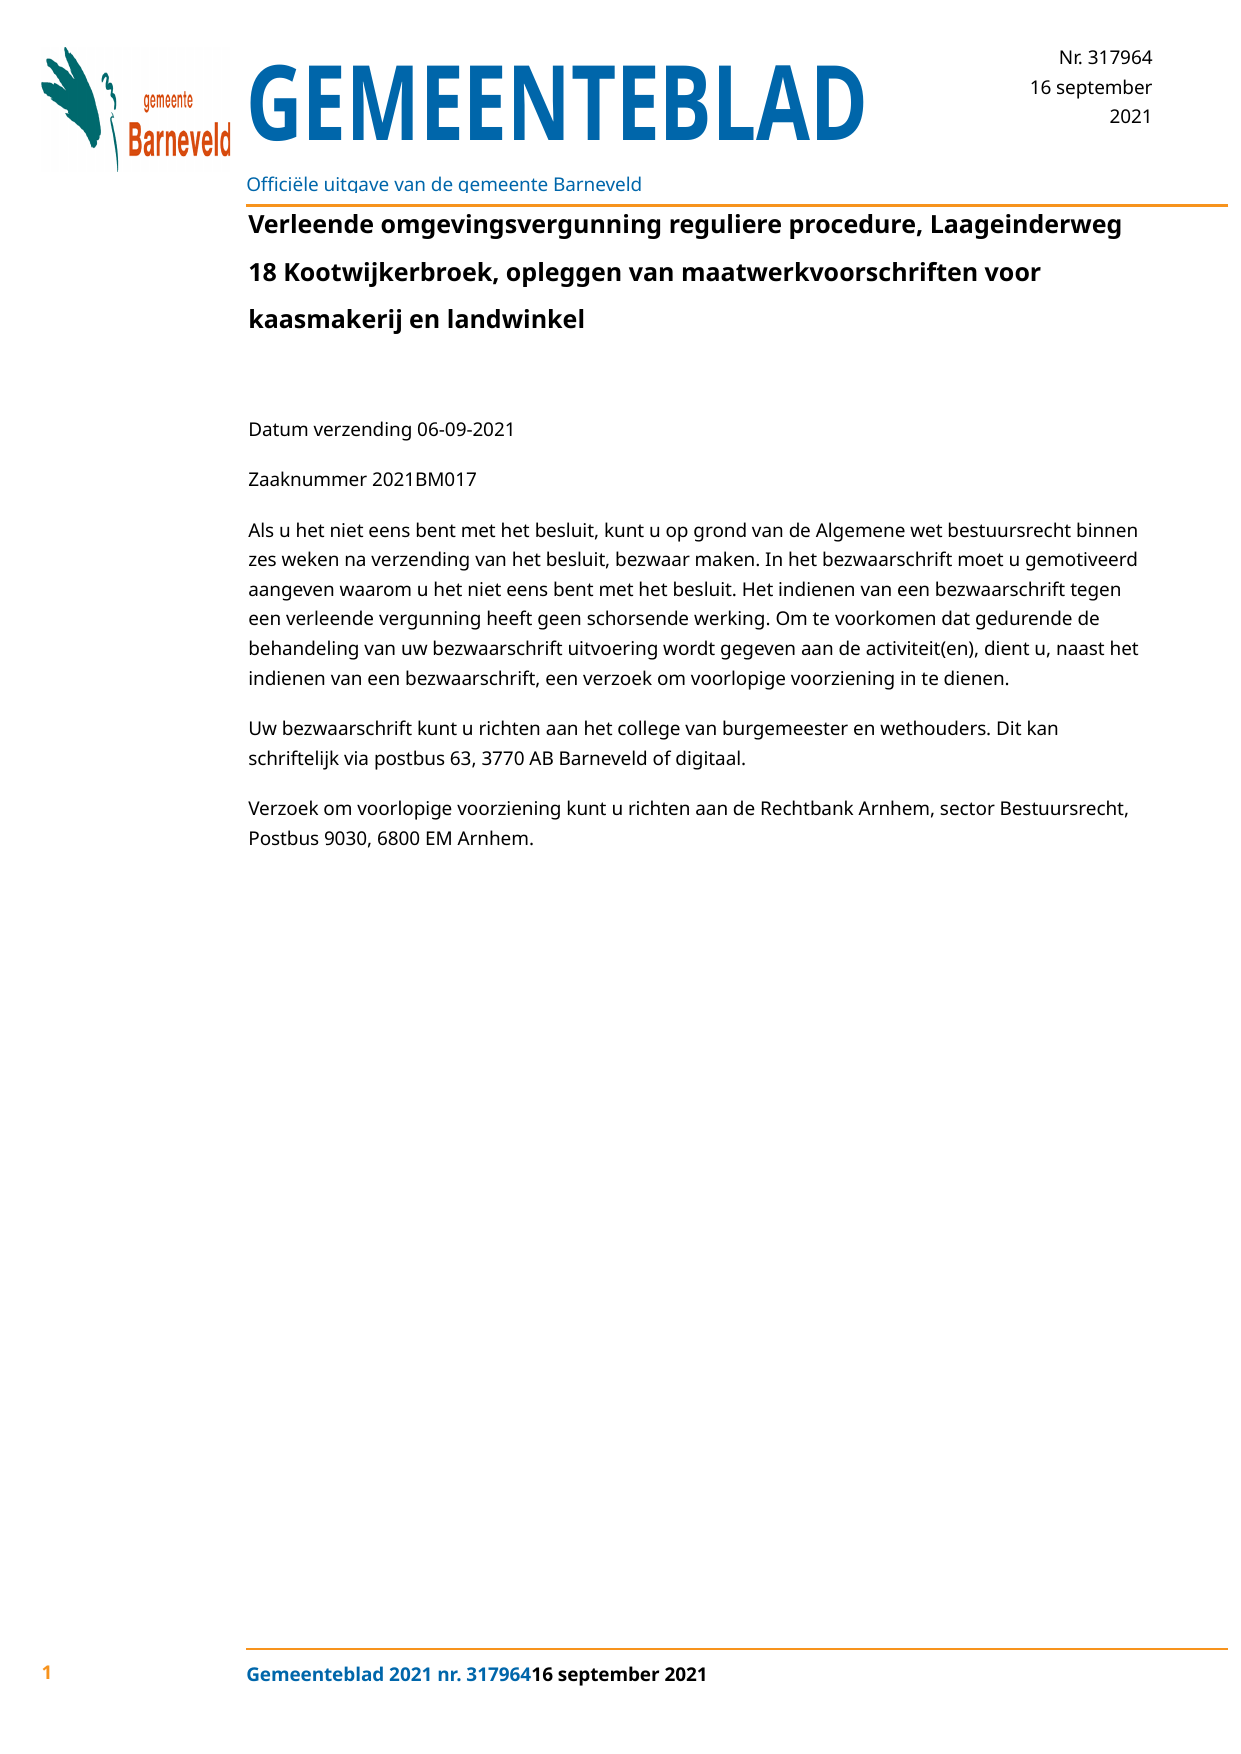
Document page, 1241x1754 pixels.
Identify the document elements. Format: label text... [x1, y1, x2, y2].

text Uw bezwaarschrift kunt u richten aan het college van burgemeester en wethouders. Dit kan schriftelijk via postbus 63, 3770 AB Barneveld of digitaal. [248, 715, 1152, 770]
text Als u het niet eens bent met het besluit, kunt u op grond van de Algemene wet bestuursrecht binnen zes weken na verzending van het besluit, bezwaar maken. In het bezwaarschrift moet u gemotiveerd aangeven waarom u het niet eens bent met het besluit. Het indienen van een bezwaarschrift tegen een verleende vergunning heeft geen schorsende werking. Om te voorkomen dat gedurende de behandeling van uw bezwaarschrift uitvoering wordt gegeven aan de activiteit(en), dient u, naast het indienen van een bezwaarschrift, een verzoek om voorlopige voorziening in te dienen. [248, 517, 1152, 690]
text Verleende omgevingsvergunning reguliere procedure, Laageinderweg 18 Kootwijkerbroek, opleggen van maatwerkvoorschriften voor kaasmakerij en landwinkel [248, 207, 1152, 336]
text Datum verzending 06-09-2021 [248, 416, 1152, 442]
text Zaaknummer 2021BM017 [248, 466, 1152, 492]
text Verzoek om voorlopige voorziening kunt u richten aan de Rechtbank Arnhem, sector Bestuursrecht, Postbus 9030, 6800 EM Arnhem. [248, 795, 1152, 850]
picture [41, 47, 231, 172]
